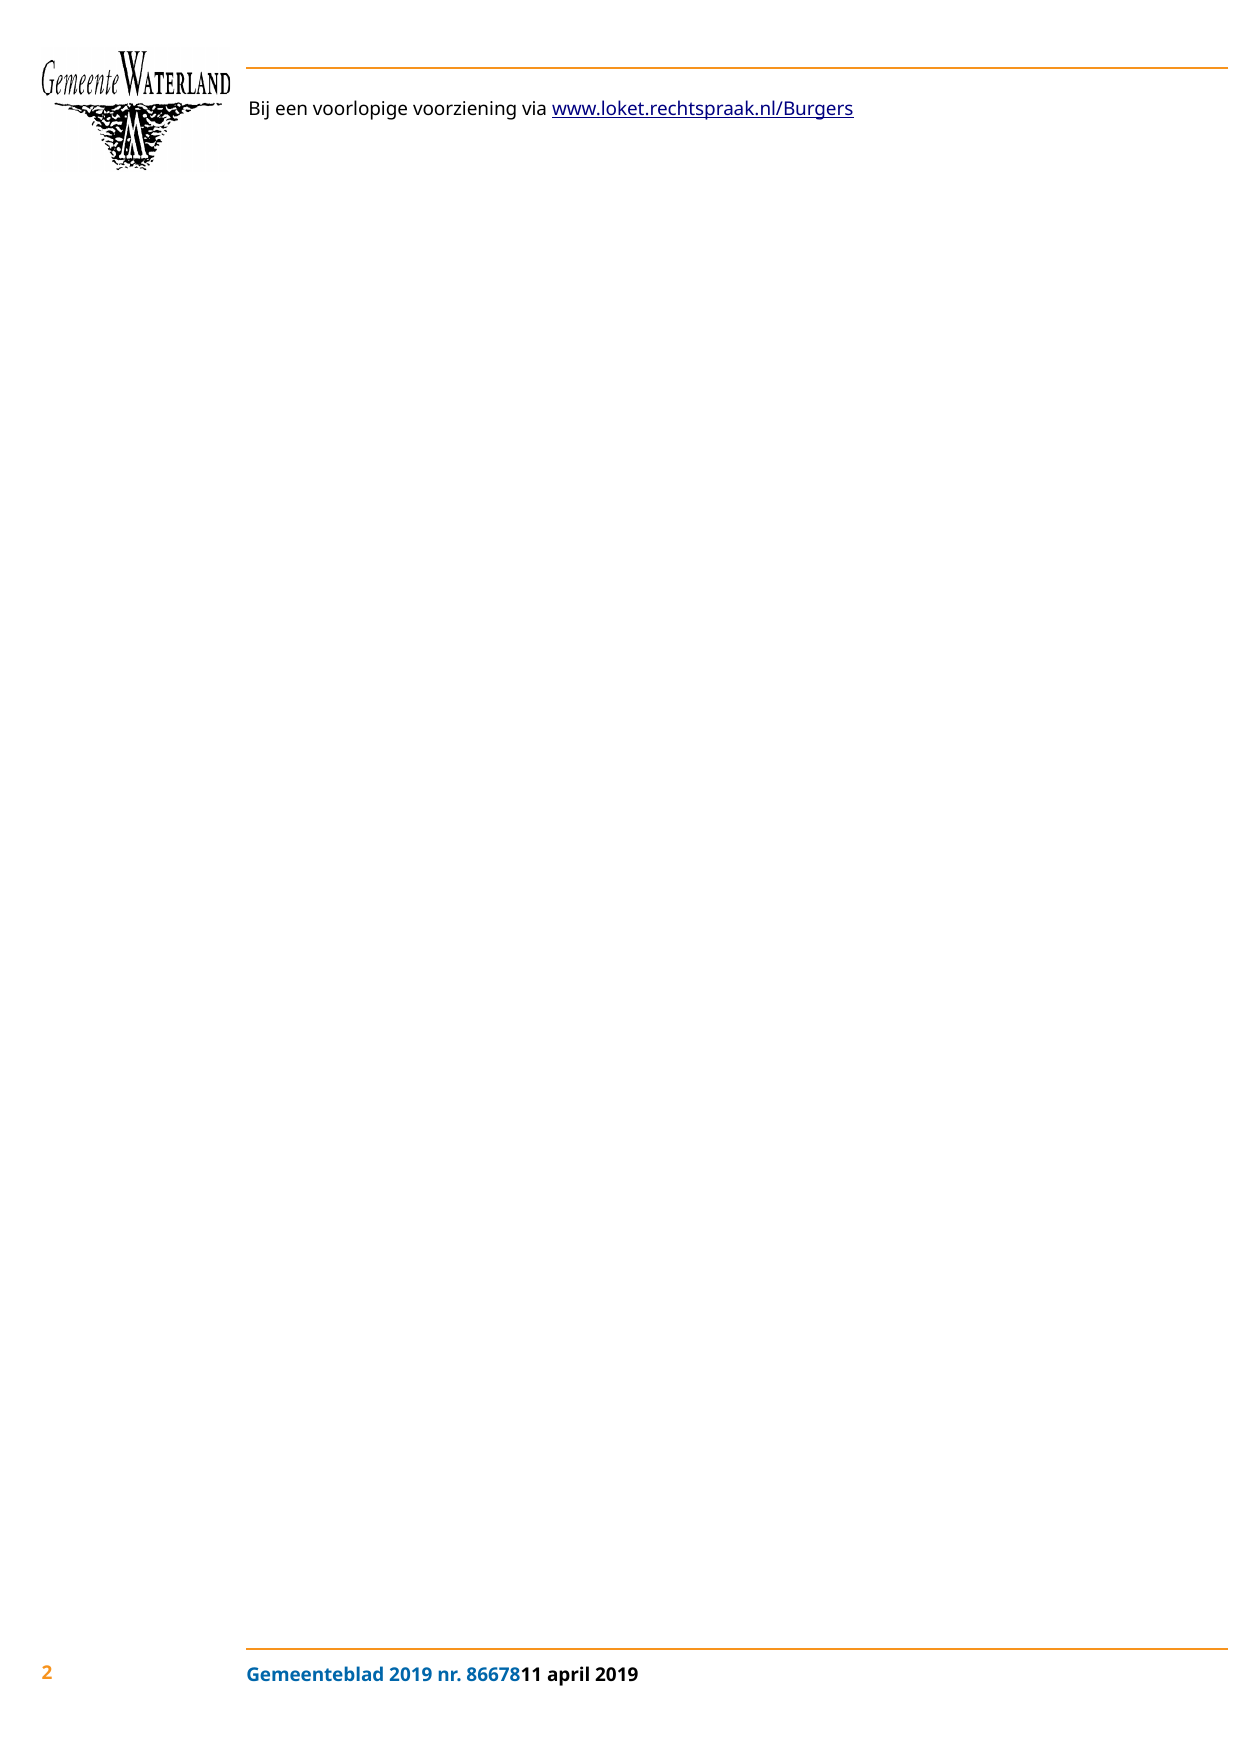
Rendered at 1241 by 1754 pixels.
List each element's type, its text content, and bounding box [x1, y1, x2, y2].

text Bij een voorlopige voorziening via www.loket.rechtspraak.nl/Burgers [248, 95, 1152, 121]
picture [41, 47, 231, 172]
